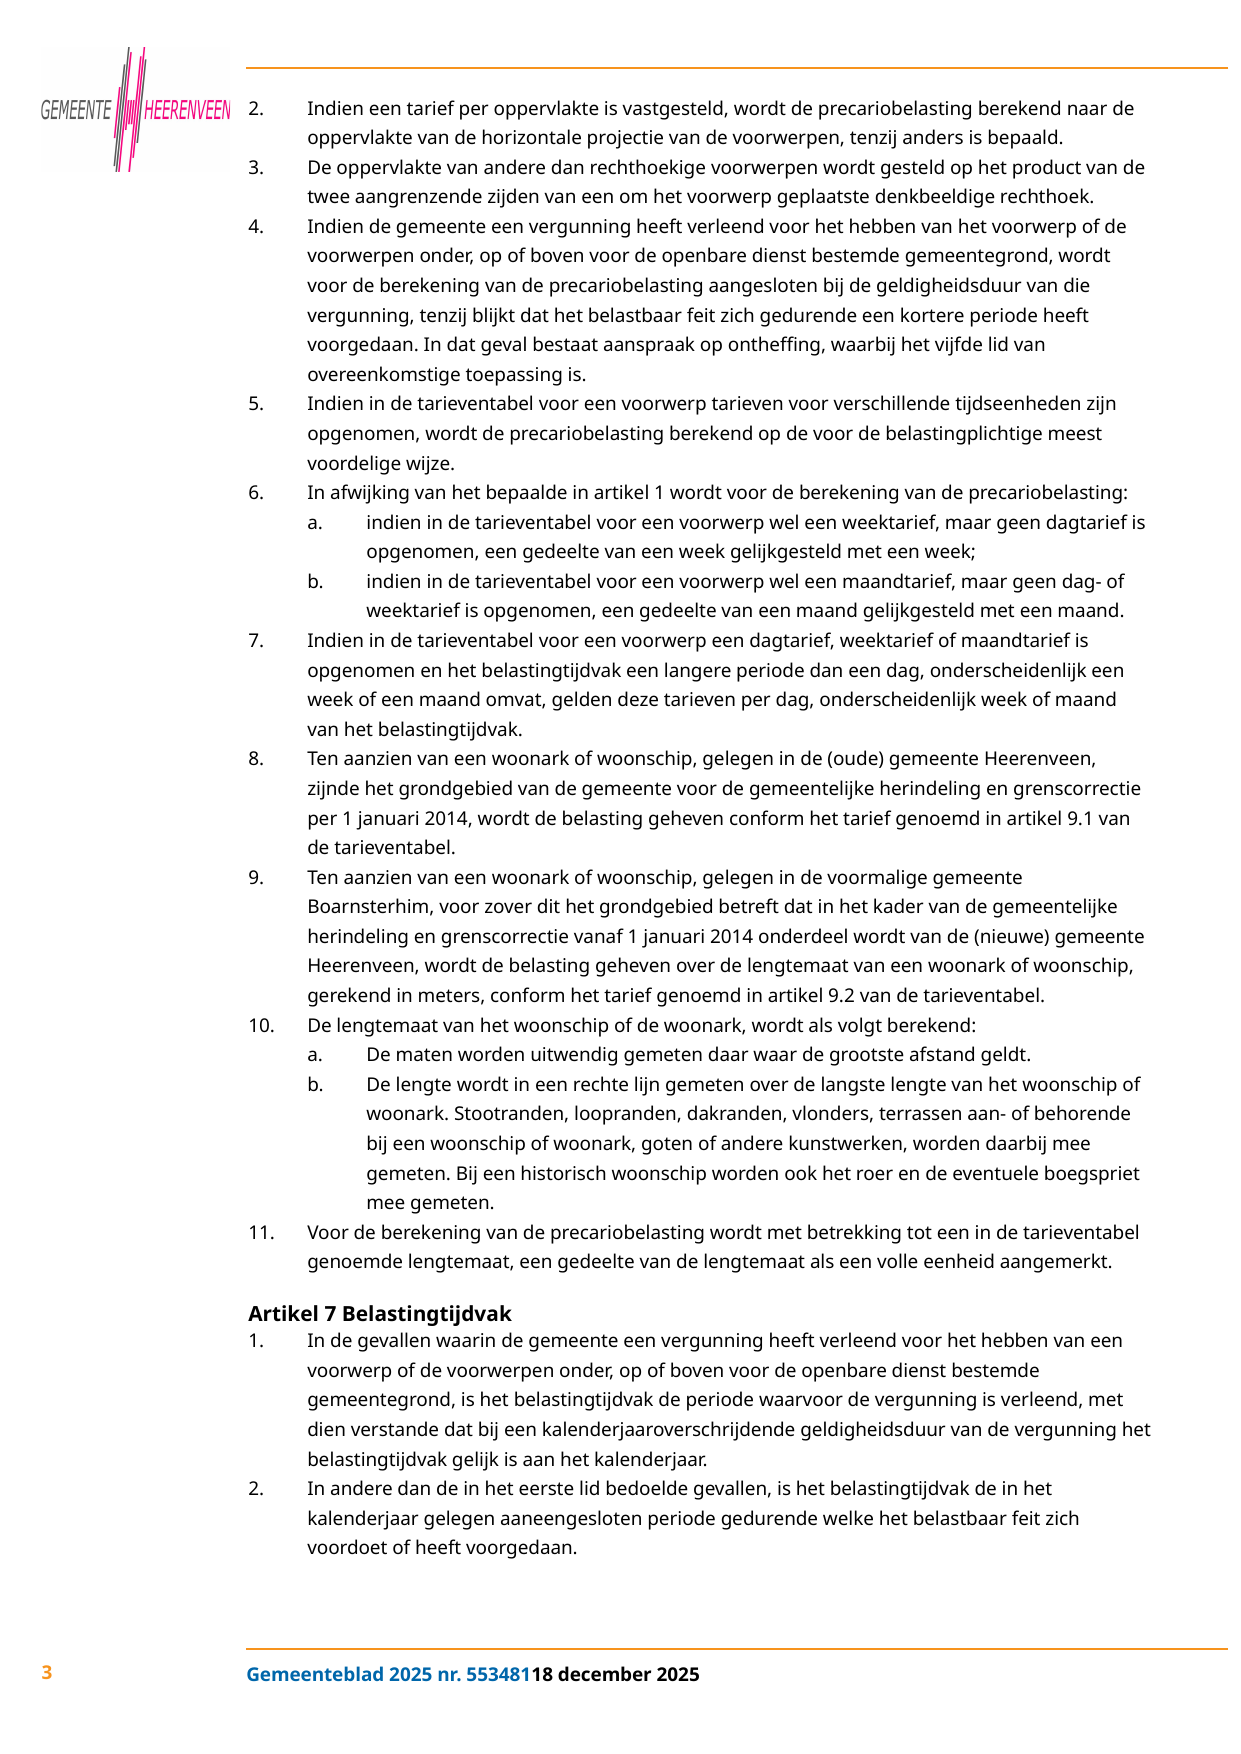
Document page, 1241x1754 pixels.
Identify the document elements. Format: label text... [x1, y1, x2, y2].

list In andere dan de in het eerste lid bedoelde gevallen, is het belastingtijdvak de in het kalenderjaar gelegen aaneengesloten periode gedurende welke het belastbaar feit zich voordoet of heeft voorgedaan. [248, 1475, 1152, 1560]
picture [41, 47, 231, 172]
list De maten worden uitwendig gemeten daar waar de grootste afstand geldt. [307, 1041, 1152, 1067]
list Indien de gemeente een vergunning heeft verleend voor het hebben van het voorwerp of de voorwerpen onder, op of boven voor de openbare dienst bestemde gemeentegrond, wordt voor de berekening van de precariobelasting aangesloten bij de geldigheidsduur van die vergunning, tenzij blijkt dat het belastbaar feit zich gedurende een kortere periode heeft voorgedaan. In dat geval bestaat aanspraak op ontheffing, waarbij het vijfde lid van overeenkomstige toepassing is. [248, 213, 1152, 387]
list De oppervlakte van andere dan rechthoekige voorwerpen wordt gesteld op het product van de twee aangrenzende zijden van een om het voorwerp geplaatste denkbeeldige rechthoek. [248, 154, 1152, 209]
list Voor de berekening van de precariobelasting wordt met betrekking tot een in de tarieventabel genoemde lengtemaat, een gedeelte van de lengtemaat als een volle eenheid aangemerkt. [248, 1219, 1152, 1274]
list indien in de tarieventabel voor een voorwerp wel een maandtarief, maar geen dag- of weektarief is opgenomen, een gedeelte van een maand gelijkgesteld met een maand. [307, 568, 1152, 623]
list De lengtemaat van het woonschip of de woonark, wordt als volgt berekend: [248, 1012, 1152, 1038]
list In de gevallen waarin de gemeente een vergunning heeft verleend voor het hebben van een voorwerp of de voorwerpen onder, op of boven voor de openbare dienst bestemde gemeentegrond, is het belastingtijdvak de periode waarvoor de vergunning is verleend, met dien verstande dat bij een kalenderjaaroverschrijdende geldigheidsduur van de vergunning het belastingtijdvak gelijk is aan het kalenderjaar. [248, 1327, 1152, 1471]
text Artikel 7 Belastingtijdvak [248, 1299, 1152, 1327]
list Ten aanzien van een woonark of woonschip, gelegen in de voormalige gemeente Boarnsterhim, voor zover dit het grondgebied betreft dat in het kader van de gemeentelijke herindeling en grenscorrectie vanaf 1 januari 2014 onderdeel wordt van de (nieuwe) gemeente Heerenveen, wordt de belasting geheven over de lengtemaat van een woonark of woonschip, gerekend in meters, conform het tarief genoemd in artikel 9.2 van de tarieventabel. [248, 864, 1152, 1008]
list Indien in de tarieventabel voor een voorwerp een dagtarief, weektarief of maandtarief is opgenomen en het belastingtijdvak een langere periode dan een dag, onderscheidenlijk een week of een maand omvat, gelden deze tarieven per dag, onderscheidenlijk week of maand van het belastingtijdvak. [248, 627, 1152, 742]
list In afwijking van het bepaalde in artikel 1 wordt voor de berekening van de precariobelasting: [248, 479, 1152, 505]
list indien in de tarieventabel voor een voorwerp wel een weektarief, maar geen dagtarief is opgenomen, een gedeelte van een week gelijkgesteld met een week; [307, 509, 1152, 564]
list De lengte wordt in een rechte lijn gemeten over de langste lengte van het woonschip of woonark. Stootranden, loopranden, dakranden, vlonders, terrassen aan- of behorende bij een woonschip of woonark, goten of andere kunstwerken, worden daarbij mee gemeten. Bij een historisch woonschip worden ook het roer en de eventuele boegspriet mee gemeten. [307, 1071, 1152, 1215]
list Ten aanzien van een woonark of woonschip, gelegen in de (oude) gemeente Heerenveen, zijnde het grondgebied van de gemeente voor de gemeentelijke herindeling en grenscorrectie per 1 januari 2014, wordt de belasting geheven conform het tarief genoemd in artikel 9.1 van de tarieventabel. [248, 746, 1152, 860]
list Indien een tarief per oppervlakte is vastgesteld, wordt de precariobelasting berekend naar de oppervlakte van de horizontale projectie van de voorwerpen, tenzij anders is bepaald. [248, 95, 1152, 150]
list Indien in de tarieventabel voor een voorwerp tarieven voor verschillende tijdseenheden zijn opgenomen, wordt de precariobelasting berekend op de voor de belastingplichtige meest voordelige wijze. [248, 391, 1152, 476]
